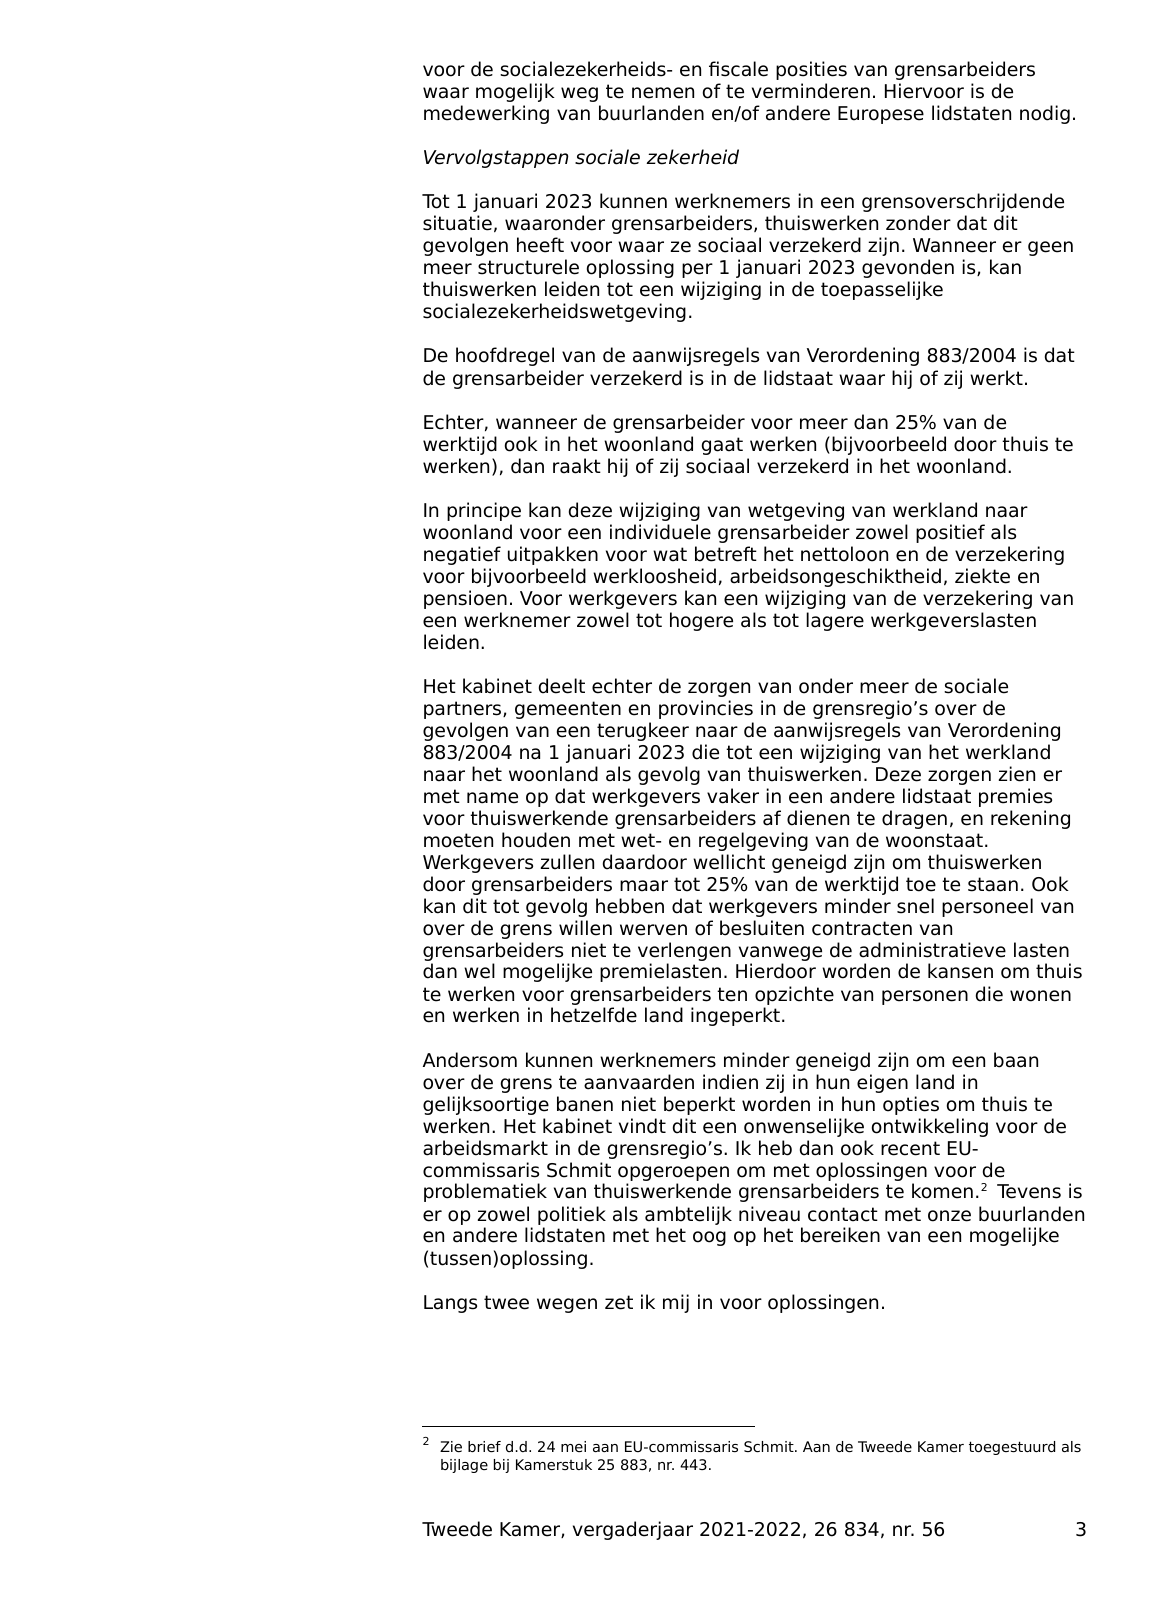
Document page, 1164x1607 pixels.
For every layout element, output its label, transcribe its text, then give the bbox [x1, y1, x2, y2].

subtitle Vervolgstappen sociale zekerheid [422, 147, 1087, 169]
text Andersom kunnen werknemers minder geneigd zijn om een baan over de grens te aanvaarden indien zij in hun eigen land in gelijksoortige banen niet beperkt worden in hun opties om thuis te werken. Het kabinet vindt dit een onwenselijke ontwikkeling voor de arbeidsmarkt in de grensregio’s. Ik heb dan ook recent EU-commissaris Schmit opgeroepen om met oplossingen voor de problematiek van thuiswerkende grensarbeiders te komen. Tevens is er op zowel politiek als ambtelijk niveau contact met onze buurlanden en andere lidstaten met het oog op het bereiken van een mogelijke (tussen)oplossing. [422, 1049, 1087, 1269]
text De hoofdregel van de aanwijsregels van Verordening 883/2004 is dat de grensarbeider verzekerd is in de lidstaat waar hij of zij werkt. [422, 345, 1087, 389]
text Langs twee wegen zet ik mij in voor oplossingen. [422, 1292, 1087, 1313]
text voor de socialezekerheids- en fiscale posities van grensarbeiders waar mogelijk weg te nemen of te verminderen. Hiervoor is de medewerking van buurlanden en/of andere Europese lidstaten nodig. [422, 59, 1087, 125]
text In principe kan deze wijziging van wetgeving van werkland naar woonland voor een individuele grensarbeider zowel positief als negatief uitpakken voor wat betreft het nettoloon en de verzekering voor bijvoorbeeld werkloosheid, arbeidsongeschiktheid, ziekte en pensioen. Voor werkgevers kan een wijziging van de verzekering van een werknemer zowel tot hogere als tot lagere werkgeverslasten leiden. [422, 500, 1087, 653]
text Zie brief d.d. 24 mei aan EU-commissaris Schmit. Aan de Tweede Kamer toegestuurd als bijlage bij Kamerstuk 25 883, nr. 443. [422, 1435, 1087, 1474]
text Echter, wanneer de grensarbeider voor meer dan 25% van de werktijd ook in het woonland gaat werken (bijvoorbeeld door thuis te werken), dan raakt hij of zij sociaal verzekerd in het woonland. [422, 412, 1087, 477]
text Tot 1 januari 2023 kunnen werknemers in een grensoverschrijdende situatie, waaronder grensarbeiders, thuiswerken zonder dat dit gevolgen heeft voor waar ze sociaal verzekerd zijn. Wanneer er geen meer structurele oplossing per 1 januari 2023 gevonden is, kan thuiswerken leiden tot een wijziging in de toepasselijke socialezekerheidswetgeving. [422, 191, 1087, 323]
text Het kabinet deelt echter de zorgen van onder meer de sociale partners, gemeenten en provincies in de grensregio’s over de gevolgen van een terugkeer naar de aanwijsregels van Verordening 883/2004 na 1 januari 2023 die tot een wijziging van het werkland naar het woonland als gevolg van thuiswerken. Deze zorgen zien er met name op dat werkgevers vaker in een andere lidstaat premies voor thuiswerkende grensarbeiders af dienen te dragen, en rekening moeten houden met wet- en regelgeving van de woonstaat. Werkgevers zullen daardoor wellicht geneigd zijn om thuiswerken door grensarbeiders maar tot 25% van de werktijd toe te staan. Ook kan dit tot gevolg hebben dat werkgevers minder snel personeel van over de grens willen werven of besluiten contracten van grensarbeiders niet te verlengen vanwege de administratieve lasten dan wel mogelijke premielasten. Hierdoor worden de kansen om thuis te werken voor grensarbeiders ten opzichte van personen die wonen en werken in hetzelfde land ingeperkt. [422, 676, 1087, 1027]
